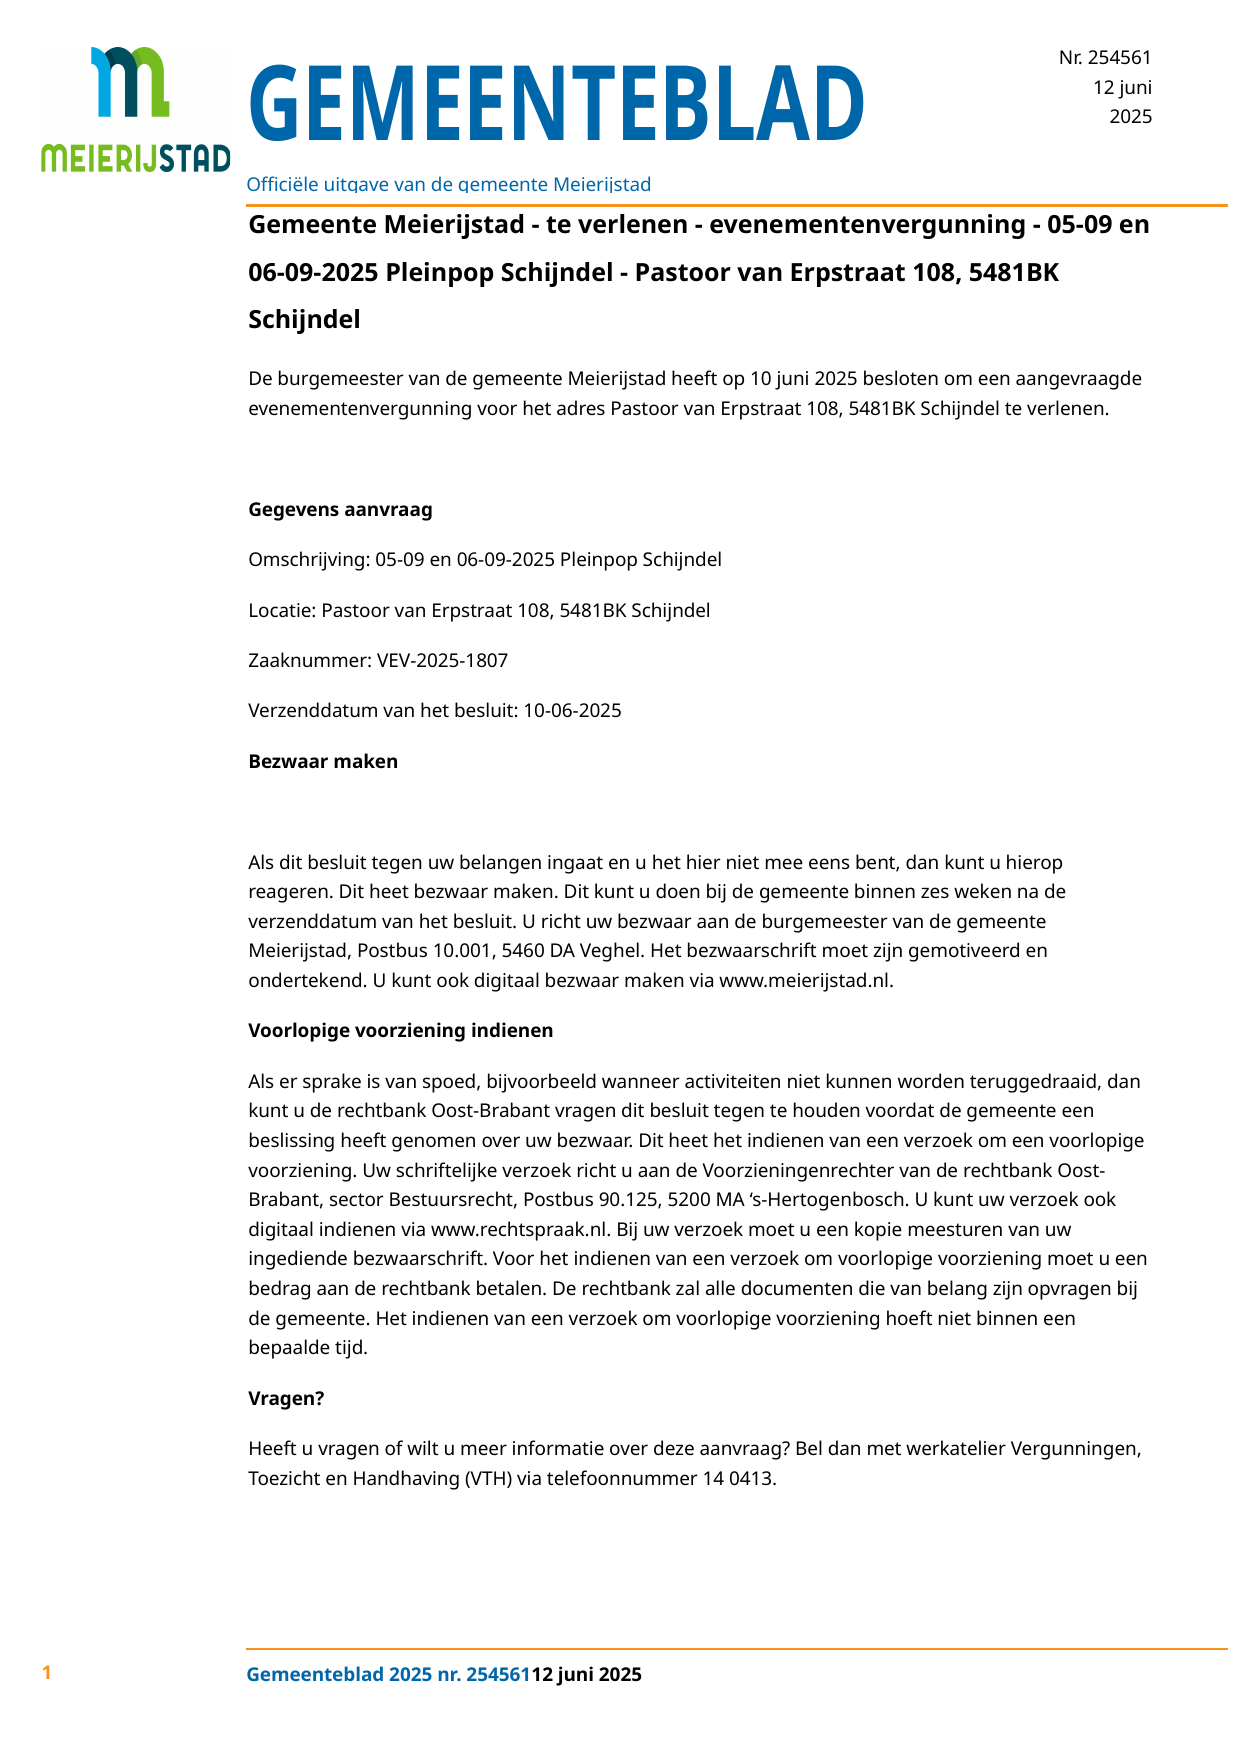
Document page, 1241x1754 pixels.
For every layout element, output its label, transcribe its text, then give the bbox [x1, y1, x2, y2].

text Verzenddatum van het besluit: 10-06-2025 [248, 698, 1152, 723]
text Omschrijving: 05-09 en 06-09-2025 Pleinpop Schijndel [248, 546, 1152, 572]
text Voorlopige voorziening indienen [248, 1018, 1152, 1043]
text Als dit besluit tegen uw belangen ingaat en u het hier niet mee eens bent, dan kunt u hierop reageren. Dit heet bezwaar maken. Dit kunt u doen bij de gemeente binnen zes weken na de verzenddatum van het besluit. U richt uw bezwaar aan de burgemeester van de gemeente Meierijstad, Postbus 10.001, 5460 DA Veghel. Het bezwaarschrift moet zijn gemotiveerd en ondertekend. U kunt ook digitaal bezwaar maken via www.meierijstad.nl. [248, 849, 1152, 993]
picture [41, 47, 231, 172]
text Gemeente Meierijstad - te verlenen - evenementenvergunning - 05-09 en 06-09-2025 Pleinpop Schijndel - Pastoor van Erpstraat 108, 5481BK Schijndel [248, 207, 1152, 336]
text Bezwaar maken [248, 748, 1152, 774]
text Als er sprake is van spoed, bijvoorbeeld wanneer activiteiten niet kunnen worden teruggedraaid, dan kunt u de rechtbank Oost-Brabant vragen dit besluit tegen te houden voordat de gemeente een beslissing heeft genomen over uw bezwaar. Dit heet het indienen van een verzoek om een voorlopige voorziening. Uw schriftelijke verzoek richt u aan de Voorzieningenrechter van de rechtbank Oost-Brabant, sector Bestuursrecht, Postbus 90.125, 5200 MA ‘s-Hertogenbosch. U kunt uw verzoek ook digitaal indienen via www.rechtspraak.nl. Bij uw verzoek moet u een kopie meesturen van uw ingediende bezwaarschrift. Voor het indienen van een verzoek om voorlopige voorziening moet u een bedrag aan de rechtbank betalen. De rechtbank zal alle documenten die van belang zijn opvragen bij de gemeente. Het indienen van een verzoek om voorlopige voorziening hoeft niet binnen een bepaalde tijd. [248, 1068, 1152, 1360]
text Gegevens aanvraag [248, 496, 1152, 522]
text De burgemeester van de gemeente Meierijstad heeft op 10 juni 2025 besloten om een aangevraagde evenementenvergunning voor het adres Pastoor van Erpstraat 108, 5481BK Schijndel te verlenen. [248, 366, 1152, 421]
text Zaaknummer: VEV-2025-1807 [248, 647, 1152, 673]
text Locatie: Pastoor van Erpstraat 108, 5481BK Schijndel [248, 597, 1152, 622]
text Vragen? [248, 1385, 1152, 1410]
text Heeft u vragen of wilt u meer informatie over deze aanvraag? Bel dan met werkatelier Vergunningen, Toezicht en Handhaving (VTH) via telefoonnummer 14 0413. [248, 1435, 1152, 1490]
